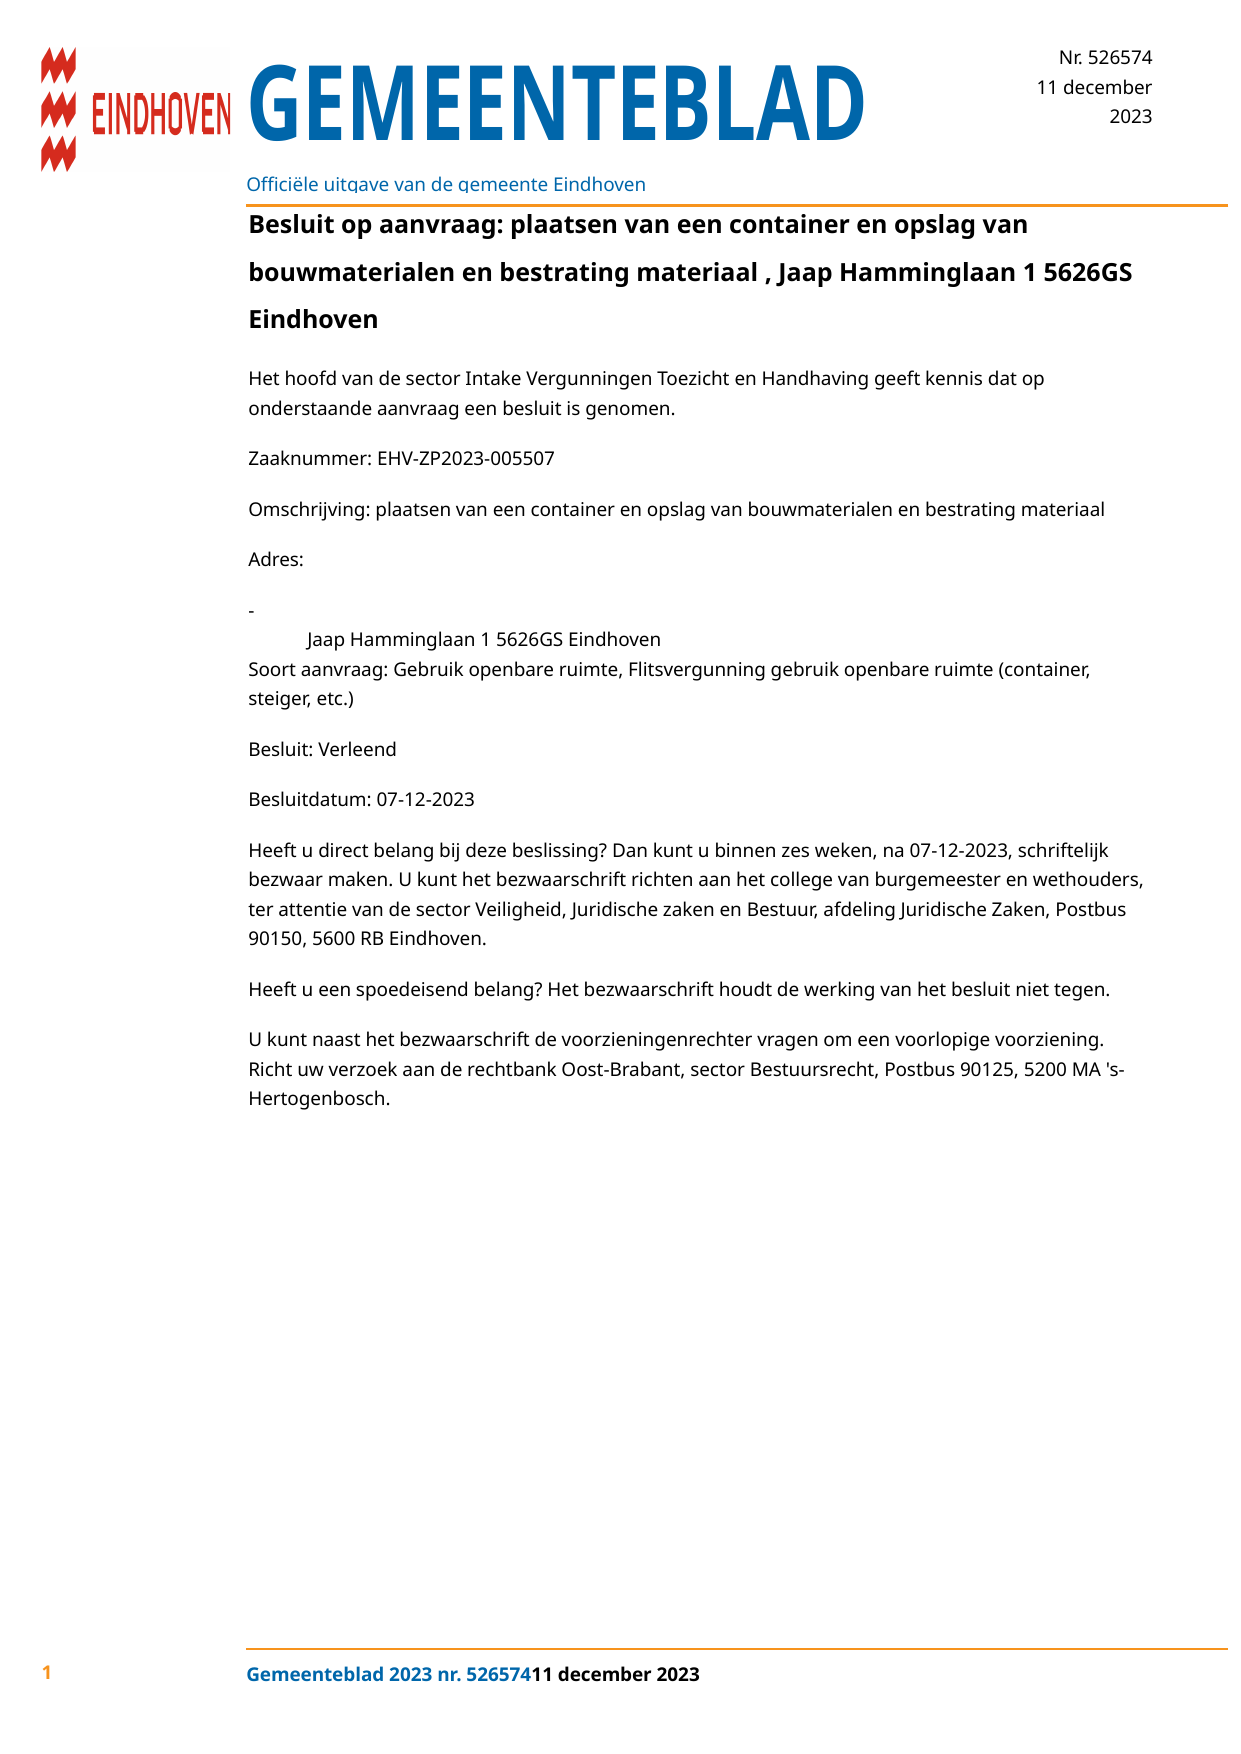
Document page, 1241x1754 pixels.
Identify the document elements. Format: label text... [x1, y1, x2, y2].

text Besluit: Verleend [248, 736, 1152, 762]
text U kunt naast het bezwaarschrift de voorzieningenrechter vragen om een voorlopige voorziening. Richt uw verzoek aan de rechtbank Oost-Brabant, sector Bestuursrecht, Postbus 90125, 5200 MA 's-Hertogenbosch. [248, 1026, 1152, 1111]
text Besluit op aanvraag: plaatsen van een container en opslag van bouwmaterialen en bestrating materiaal , Jaap Hamminglaan 1 5626GS Eindhoven [248, 207, 1152, 336]
list Jaap Hamminglaan 1 5626GS Eindhoven [248, 626, 1152, 652]
picture [41, 47, 231, 172]
text Soort aanvraag: Gebruik openbare ruimte, Flitsvergunning gebruik openbare ruimte (container, steiger, etc.) [248, 656, 1152, 711]
text Het hoofd van de sector Intake Vergunningen Toezicht en Handhaving geeft kennis dat op onderstaande aanvraag een besluit is genomen. [248, 366, 1152, 421]
text Heeft u een spoedeisend belang? Het bezwaarschrift houdt de werking van het besluit niet tegen. [248, 976, 1152, 1002]
text Heeft u direct belang bij deze beslissing? Dan kunt u binnen zes weken, na 07-12-2023, schriftelijk bezwaar maken. U kunt het bezwaarschrift richten aan het college van burgemeester en wethouders, ter attentie van de sector Veiligheid, Juridische zaken en Bestuur, afdeling Juridische Zaken, Postbus 90150, 5600 RB Eindhoven. [248, 837, 1152, 951]
text Omschrijving: plaatsen van een container en opslag van bouwmaterialen en bestrating materiaal [248, 496, 1152, 522]
text Adres: [248, 546, 1152, 572]
text Besluitdatum: 07-12-2023 [248, 786, 1152, 812]
text Zaaknummer: EHV-ZP2023-005507 [248, 446, 1152, 471]
